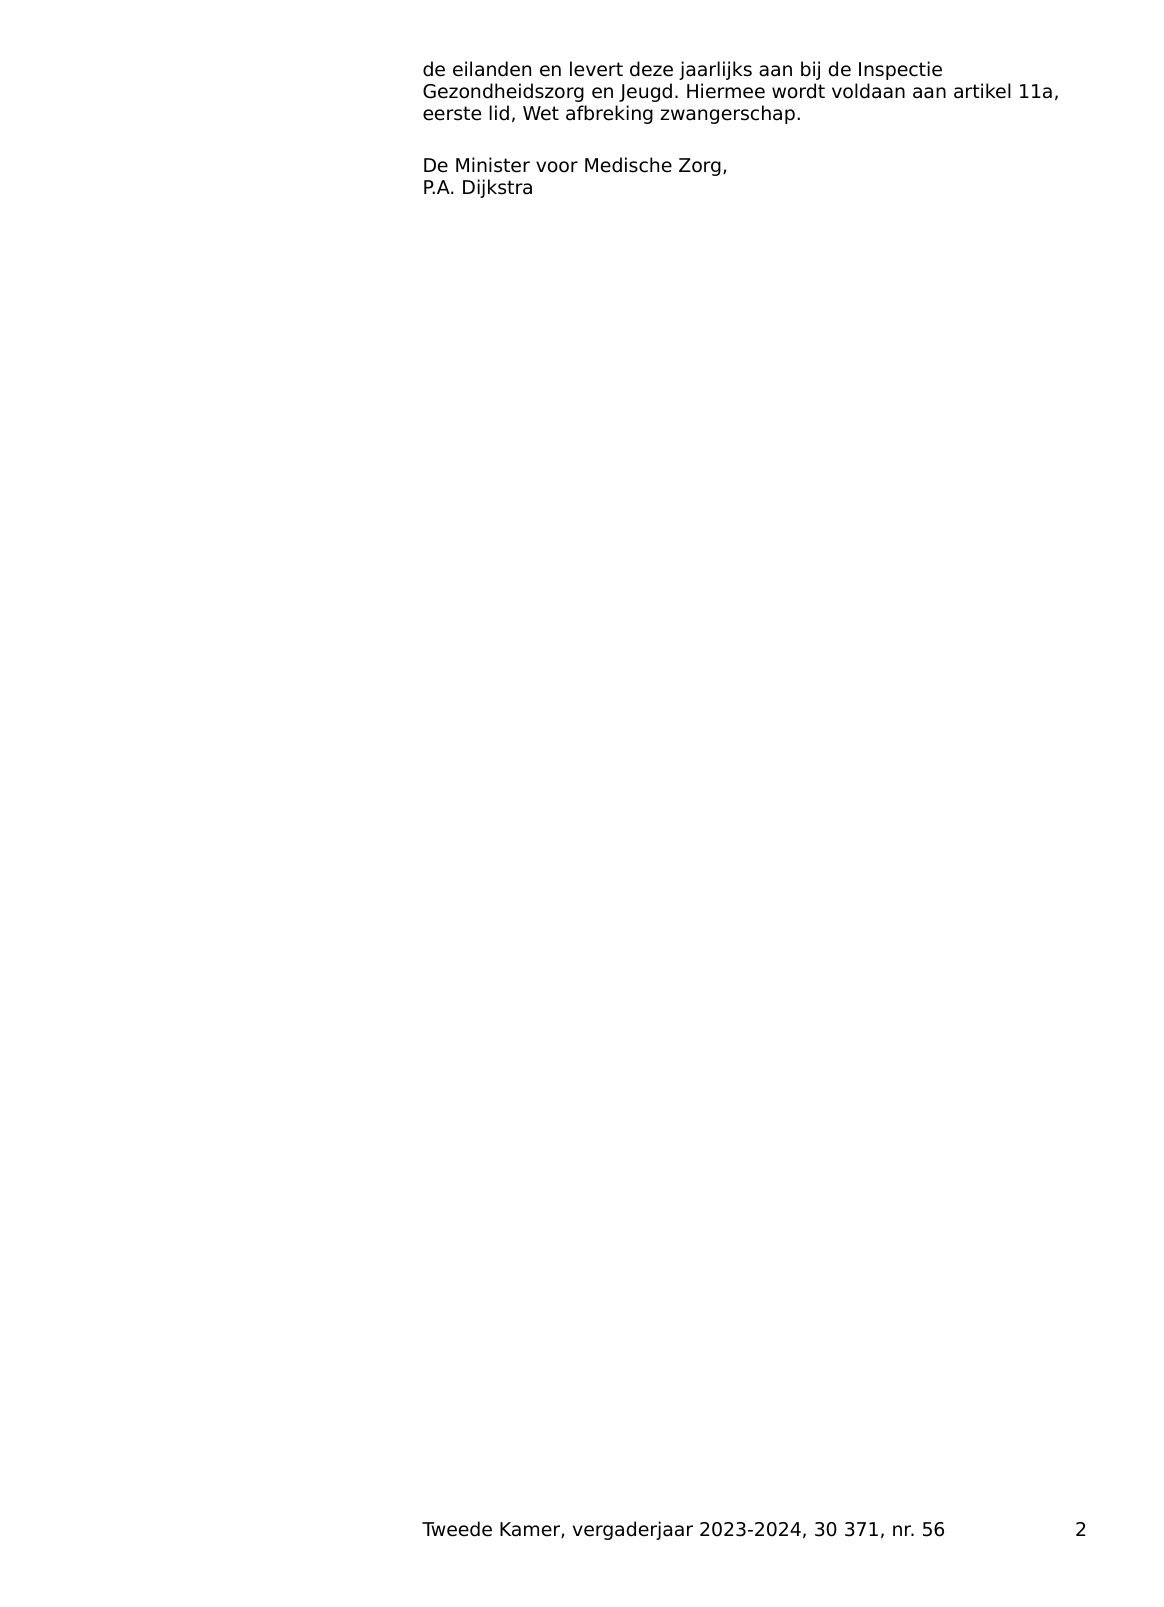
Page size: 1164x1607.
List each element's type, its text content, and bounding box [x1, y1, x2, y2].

text de eilanden en levert deze jaarlijks aan bij de Inspectie Gezondheidszorg en Jeugd. Hiermee wordt voldaan aan artikel 11a, eerste lid, Wet afbreking zwangerschap. [422, 59, 1087, 125]
text De Minister voor Medische Zorg, P.A. Dijkstra [422, 155, 1087, 199]
